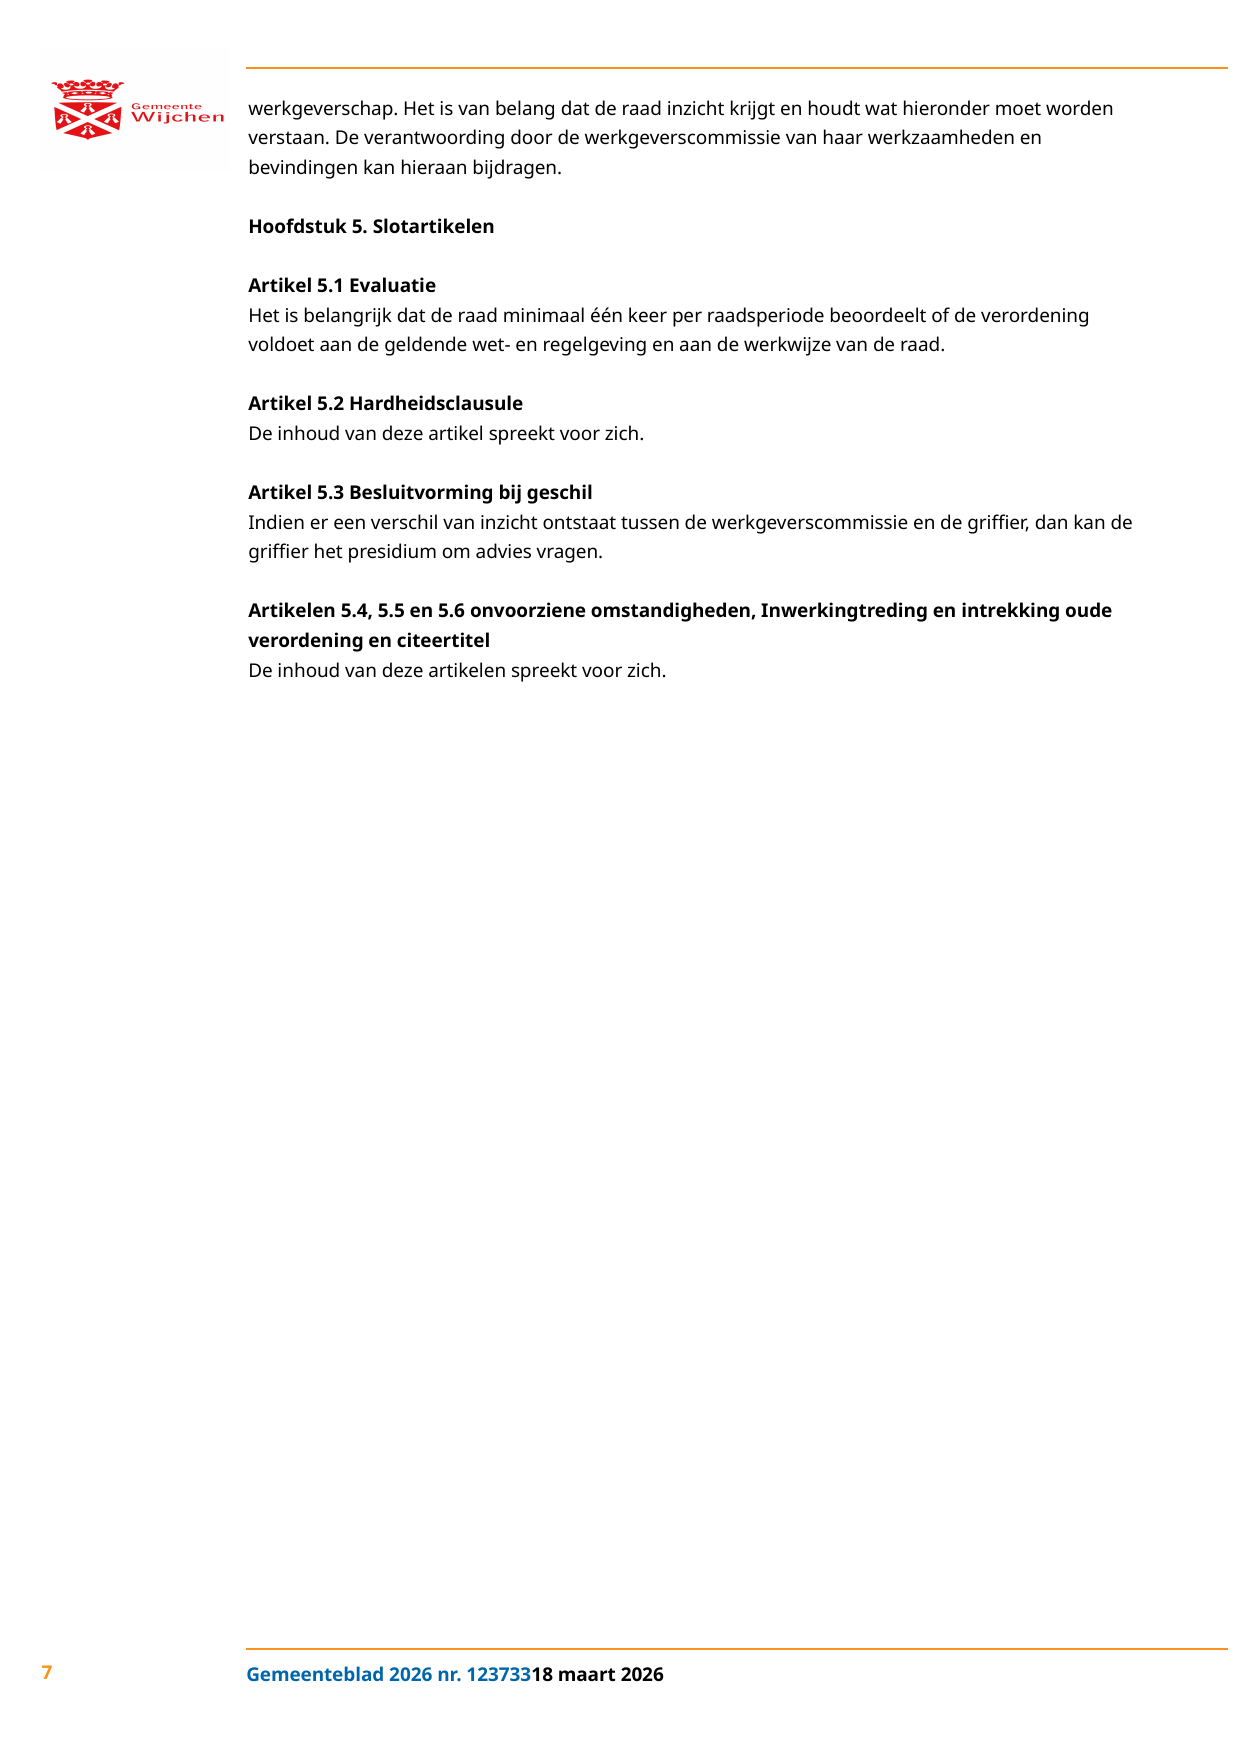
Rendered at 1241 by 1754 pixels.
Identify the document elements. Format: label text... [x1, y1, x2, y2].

text Het is belangrijk dat de raad minimaal één keer per raadsperiode beoordeelt of de verordening voldoet aan de geldende wet- en regelgeving en aan de werkwijze van de raad. [248, 302, 1152, 357]
text Artikel 5.2 Hardheidsclausule [248, 391, 1152, 416]
text Artikelen 5.4, 5.5 en 5.6 onvoorziene omstandigheden, Inwerkingtreding en intrekking oude verordening en citeertitel [248, 598, 1152, 653]
text Hoofdstuk 5. Slotartikelen [248, 213, 1152, 239]
text Indien er een verschil van inzicht ontstaat tussen de werkgeverscommissie en de griffier, dan kan de griffier het presidium om advies vragen. [248, 509, 1152, 564]
text Artikel 5.3 Besluitvorming bij geschil [248, 479, 1152, 505]
picture [41, 47, 231, 172]
text werkgeverschap. Het is van belang dat de raad inzicht krijgt en houdt wat hieronder moet worden verstaan. De verantwoording door de werkgeverscommissie van haar werkzaamheden en bevindingen kan hieraan bijdragen. [248, 95, 1152, 180]
text De inhoud van deze artikelen spreekt voor zich. [248, 657, 1152, 683]
text De inhoud van deze artikel spreekt voor zich. [248, 420, 1152, 446]
text Artikel 5.1 Evaluatie [248, 272, 1152, 298]
